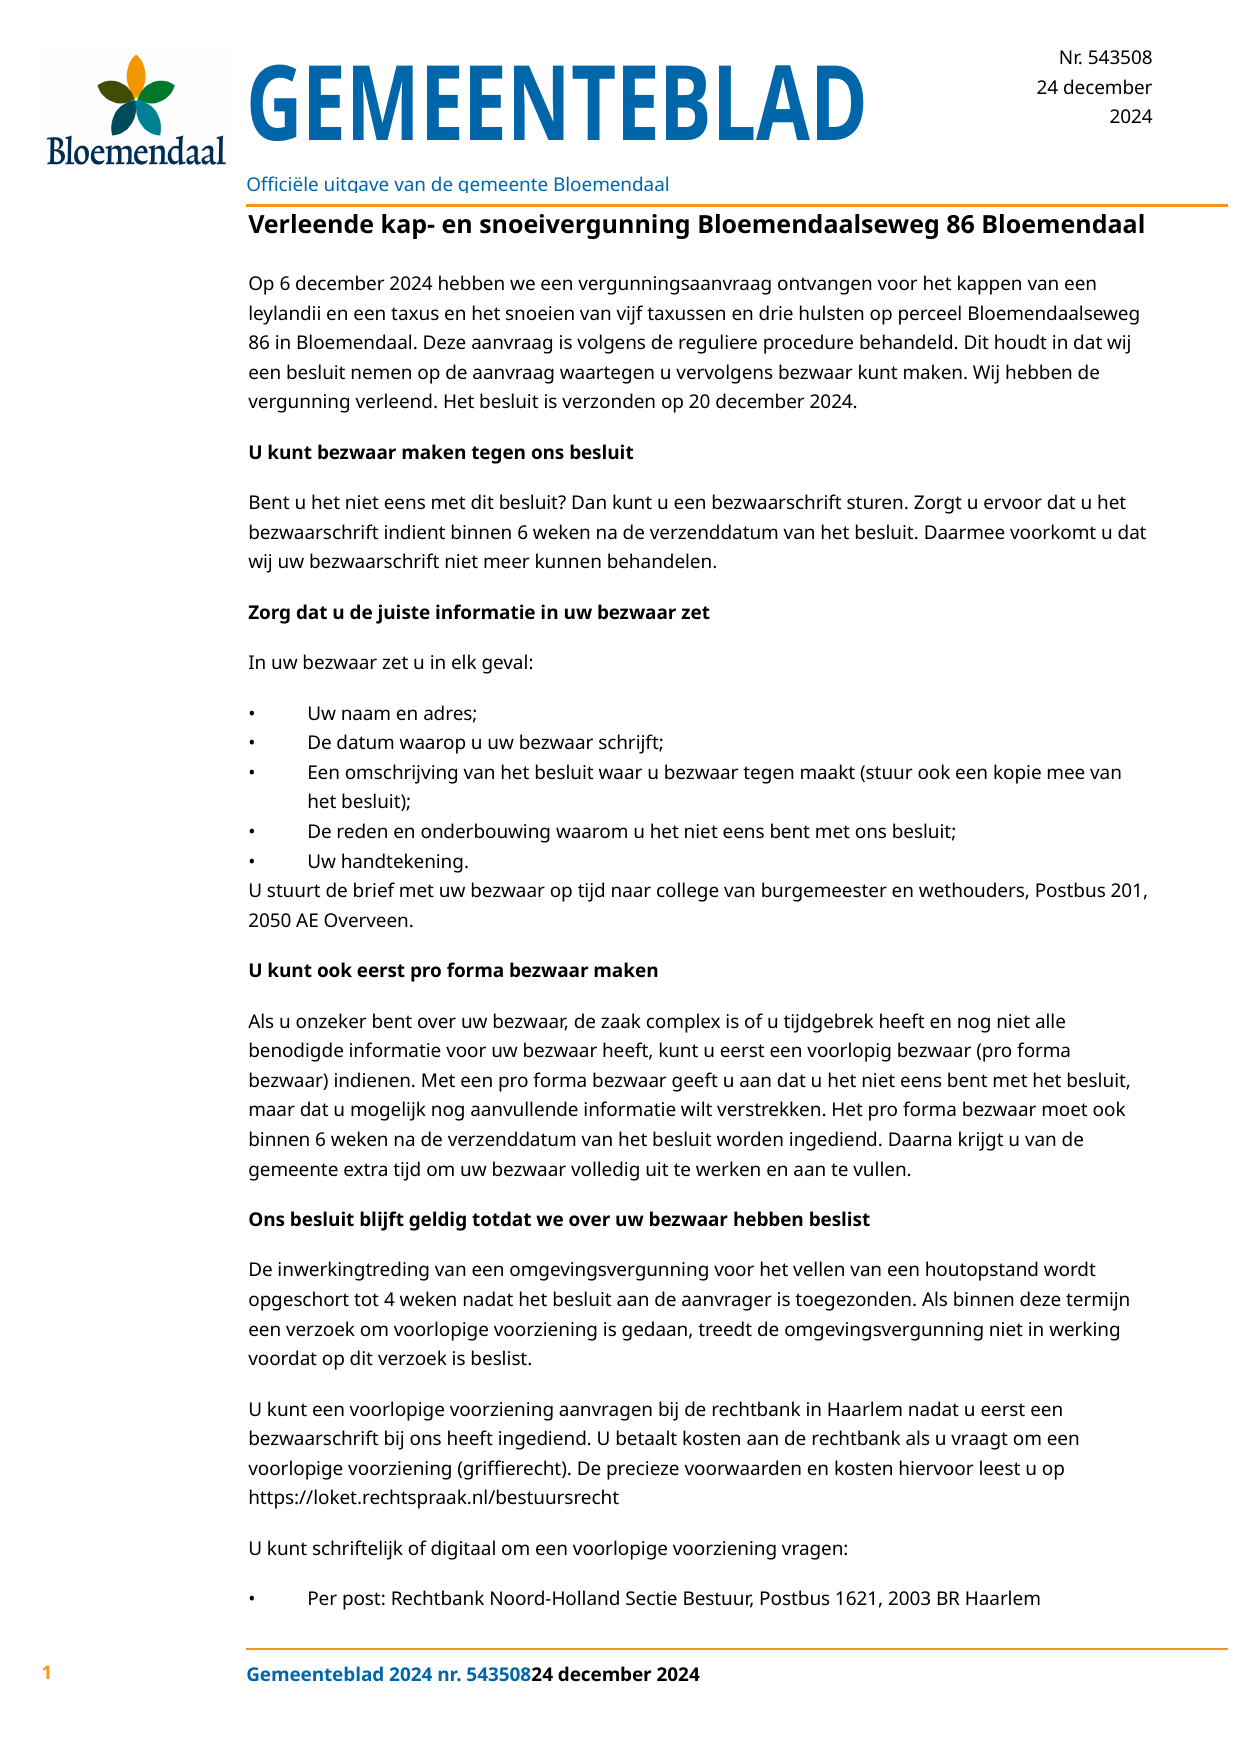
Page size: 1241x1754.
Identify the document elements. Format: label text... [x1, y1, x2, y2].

text U kunt ook eerst pro forma bezwaar maken [248, 957, 1152, 983]
text In uw bezwaar zet u in elk geval: [248, 649, 1152, 675]
text Op 6 december 2024 hebben we een vergunningsaanvraag ontvangen voor het kappen van een leylandii en een taxus en het snoeien van vijf taxussen en drie hulsten op perceel Bloemendaalseweg 86 in Bloemendaal. Deze aanvraag is volgens de reguliere procedure behandeld. Dit houdt in dat wij een besluit nemen op de aanvraag waartegen u vervolgens bezwaar kunt maken. Wij hebben de vergunning verleend. Het besluit is verzonden op 20 december 2024. [248, 270, 1152, 414]
list Per post: Rechtbank Noord-Holland Sectie Bestuur, Postbus 1621, 2003 BR Haarlem [248, 1585, 1152, 1611]
text De inwerkingtreding van een omgevingsvergunning voor het vellen van een houtopstand wordt opgeschort tot 4 weken nadat het besluit aan de aanvrager is toegezonden. Als binnen deze termijn een verzoek om voorlopige voorziening is gedaan, treedt de omgevingsvergunning niet in werking voordat op dit verzoek is beslist. [248, 1257, 1152, 1371]
picture [41, 47, 231, 172]
text Bent u het niet eens met dit besluit? Dan kunt u een bezwaarschrift sturen. Zorgt u ervoor dat u het bezwaarschrift indient binnen 6 weken na de verzenddatum van het besluit. Daarmee voorkomt u dat wij uw bezwaarschrift niet meer kunnen behandelen. [248, 489, 1152, 574]
text U kunt bezwaar maken tegen ons besluit [248, 439, 1152, 465]
text Zorg dat u de juiste informatie in uw bezwaar zet [248, 599, 1152, 625]
text U kunt schriftelijk of digitaal om een voorlopige voorziening vragen: [248, 1535, 1152, 1561]
text Als u onzeker bent over uw bezwaar, de zaak complex is of u tijdgebrek heeft en nog niet alle benodigde informatie voor uw bezwaar heeft, kunt u eerst een voorlopig bezwaar (pro forma bezwaar) indienen. Met een pro forma bezwaar geeft u aan dat u het niet eens bent met het besluit, maar dat u mogelijk nog aanvullende informatie wilt verstrekken. Het pro forma bezwaar moet ook binnen 6 weken na de verzenddatum van het besluit worden ingediend. Daarna krijgt u van de gemeente extra tijd om uw bezwaar volledig uit te werken en aan te vullen. [248, 1008, 1152, 1181]
text Verleende kap- en snoeivergunning Bloemendaalseweg 86 Bloemendaal [248, 207, 1152, 241]
text Ons besluit blijft geldig totdat we over uw bezwaar hebben beslist [248, 1206, 1152, 1232]
list De reden en onderbouwing waarom u het niet eens bent met ons besluit; [248, 818, 1152, 844]
text U kunt een voorlopige voorziening aanvragen bij de rechtbank in Haarlem nadat u eerst een bezwaarschrift bij ons heeft ingediend. U betaalt kosten aan de rechtbank als u vraagt om een voorlopige voorziening (griffierecht). De precieze voorwaarden en kosten hiervoor leest u op https://loket.rechtspraak.nl/bestuursrecht [248, 1396, 1152, 1510]
list Een omschrijving van het besluit waar u bezwaar tegen maakt (stuur ook een kopie mee van het besluit); [248, 759, 1152, 814]
text U stuurt de brief met uw bezwaar op tijd naar college van burgemeester en wethouders, Postbus 201, 2050 AE Overveen. [248, 877, 1152, 933]
list De datum waarop u uw bezwaar schrijft; [248, 729, 1152, 755]
list Uw handtekening. [248, 848, 1152, 873]
list Uw naam en adres; [248, 700, 1152, 726]
